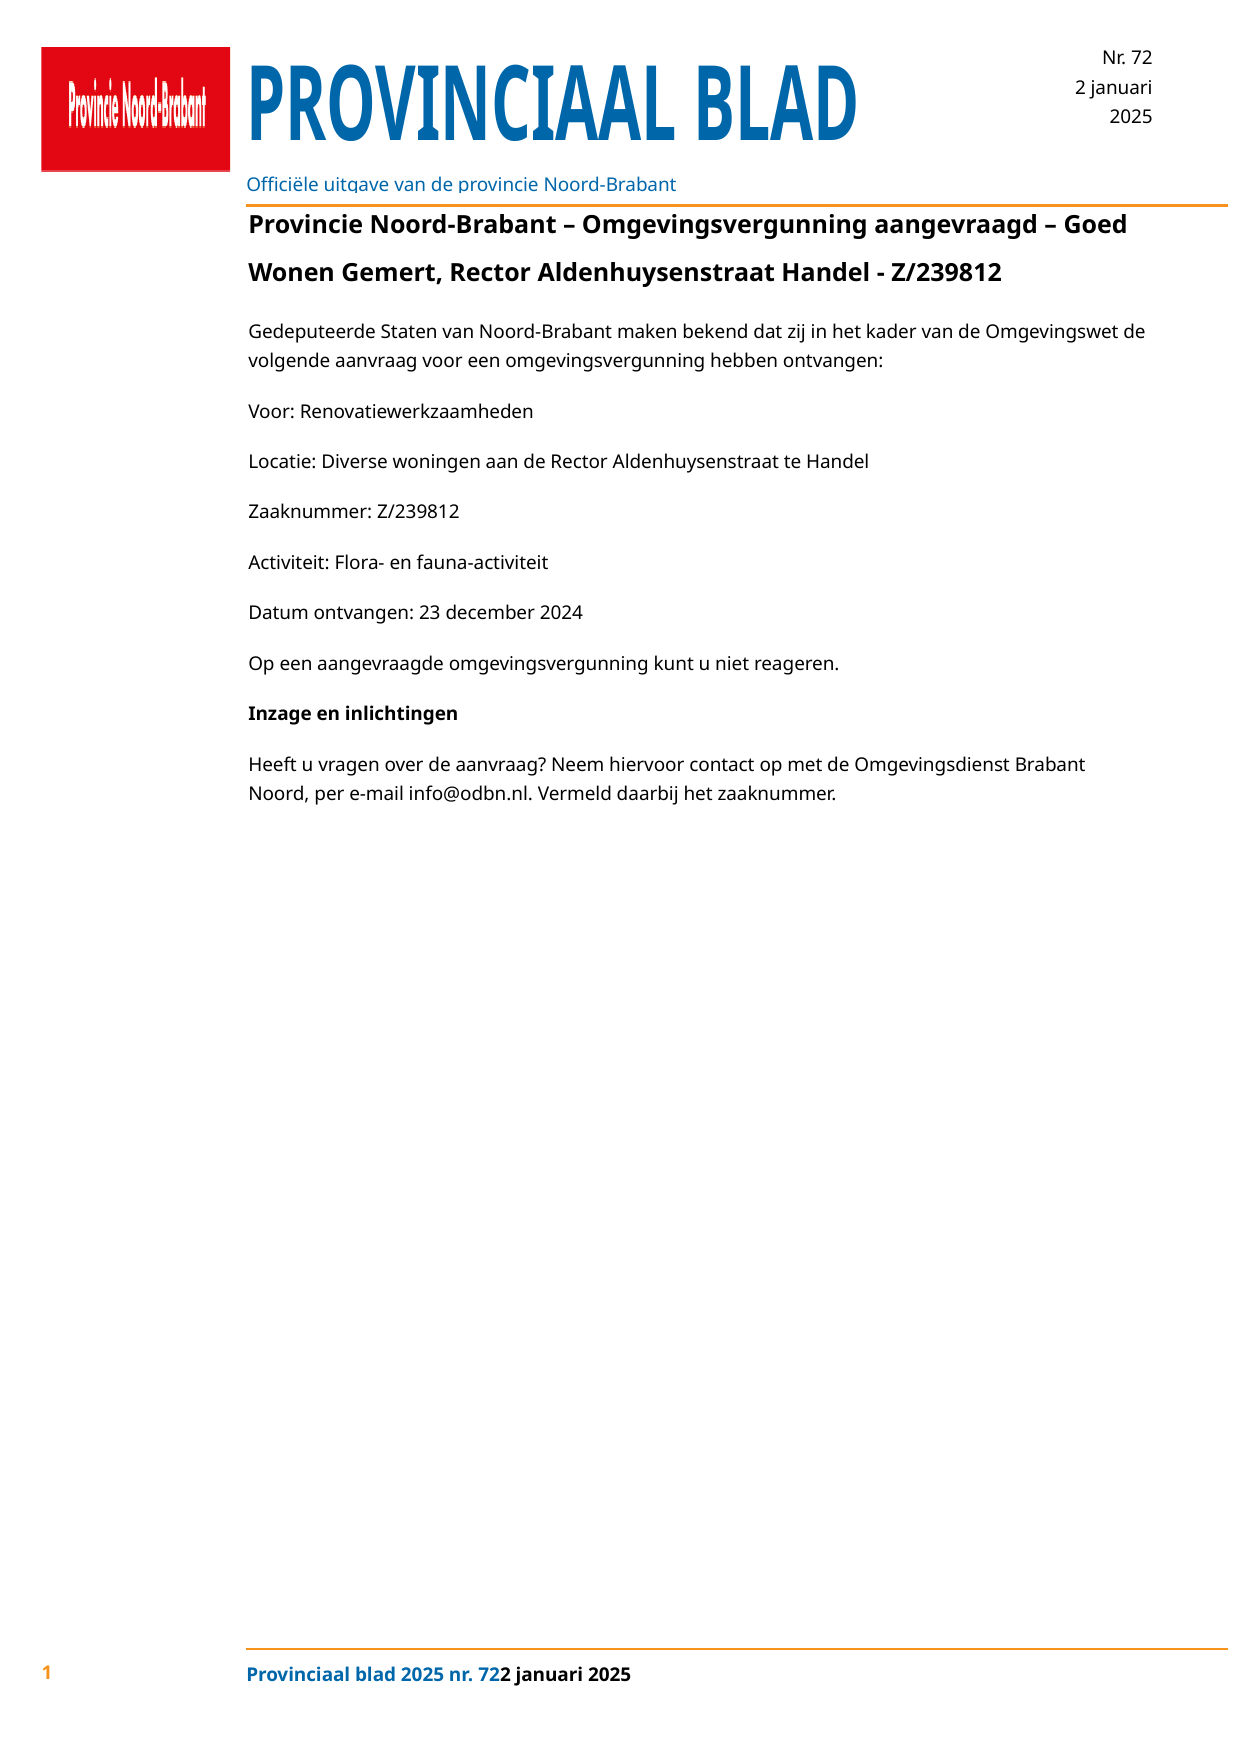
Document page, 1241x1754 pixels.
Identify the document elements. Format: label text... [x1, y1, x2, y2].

text Inzage en inlichtingen [248, 700, 1152, 726]
text Op een aangevraagde omgevingsvergunning kunt u niet reageren. [248, 650, 1152, 676]
text Zaaknummer: Z/239812 [248, 499, 1152, 524]
text Locatie: Diverse woningen aan de Rector Aldenhuysenstraat te Handel [248, 448, 1152, 474]
text Heeft u vragen over de aanvraag? Neem hiervoor contact op met de Omgevingsdienst Brabant Noord, per e-mail info@odbn.nl. Vermeld daarbij het zaaknummer. [248, 751, 1152, 806]
text Activiteit: Flora- en fauna-activiteit [248, 549, 1152, 575]
text Provincie Noord-Brabant – Omgevingsvergunning aangevraagd – Goed Wonen Gemert, Rector Aldenhuysenstraat Handel - Z/239812 [248, 207, 1152, 288]
text Datum ontvangen: 23 december 2024 [248, 599, 1152, 625]
text Gedeputeerde Staten van Noord-Brabant maken bekend dat zij in het kader van de Omgevingswet de volgende aanvraag voor een omgevingsvergunning hebben ontvangen: [248, 318, 1152, 373]
picture [41, 47, 231, 172]
text Voor: Renovatiewerkzaamheden [248, 398, 1152, 424]
